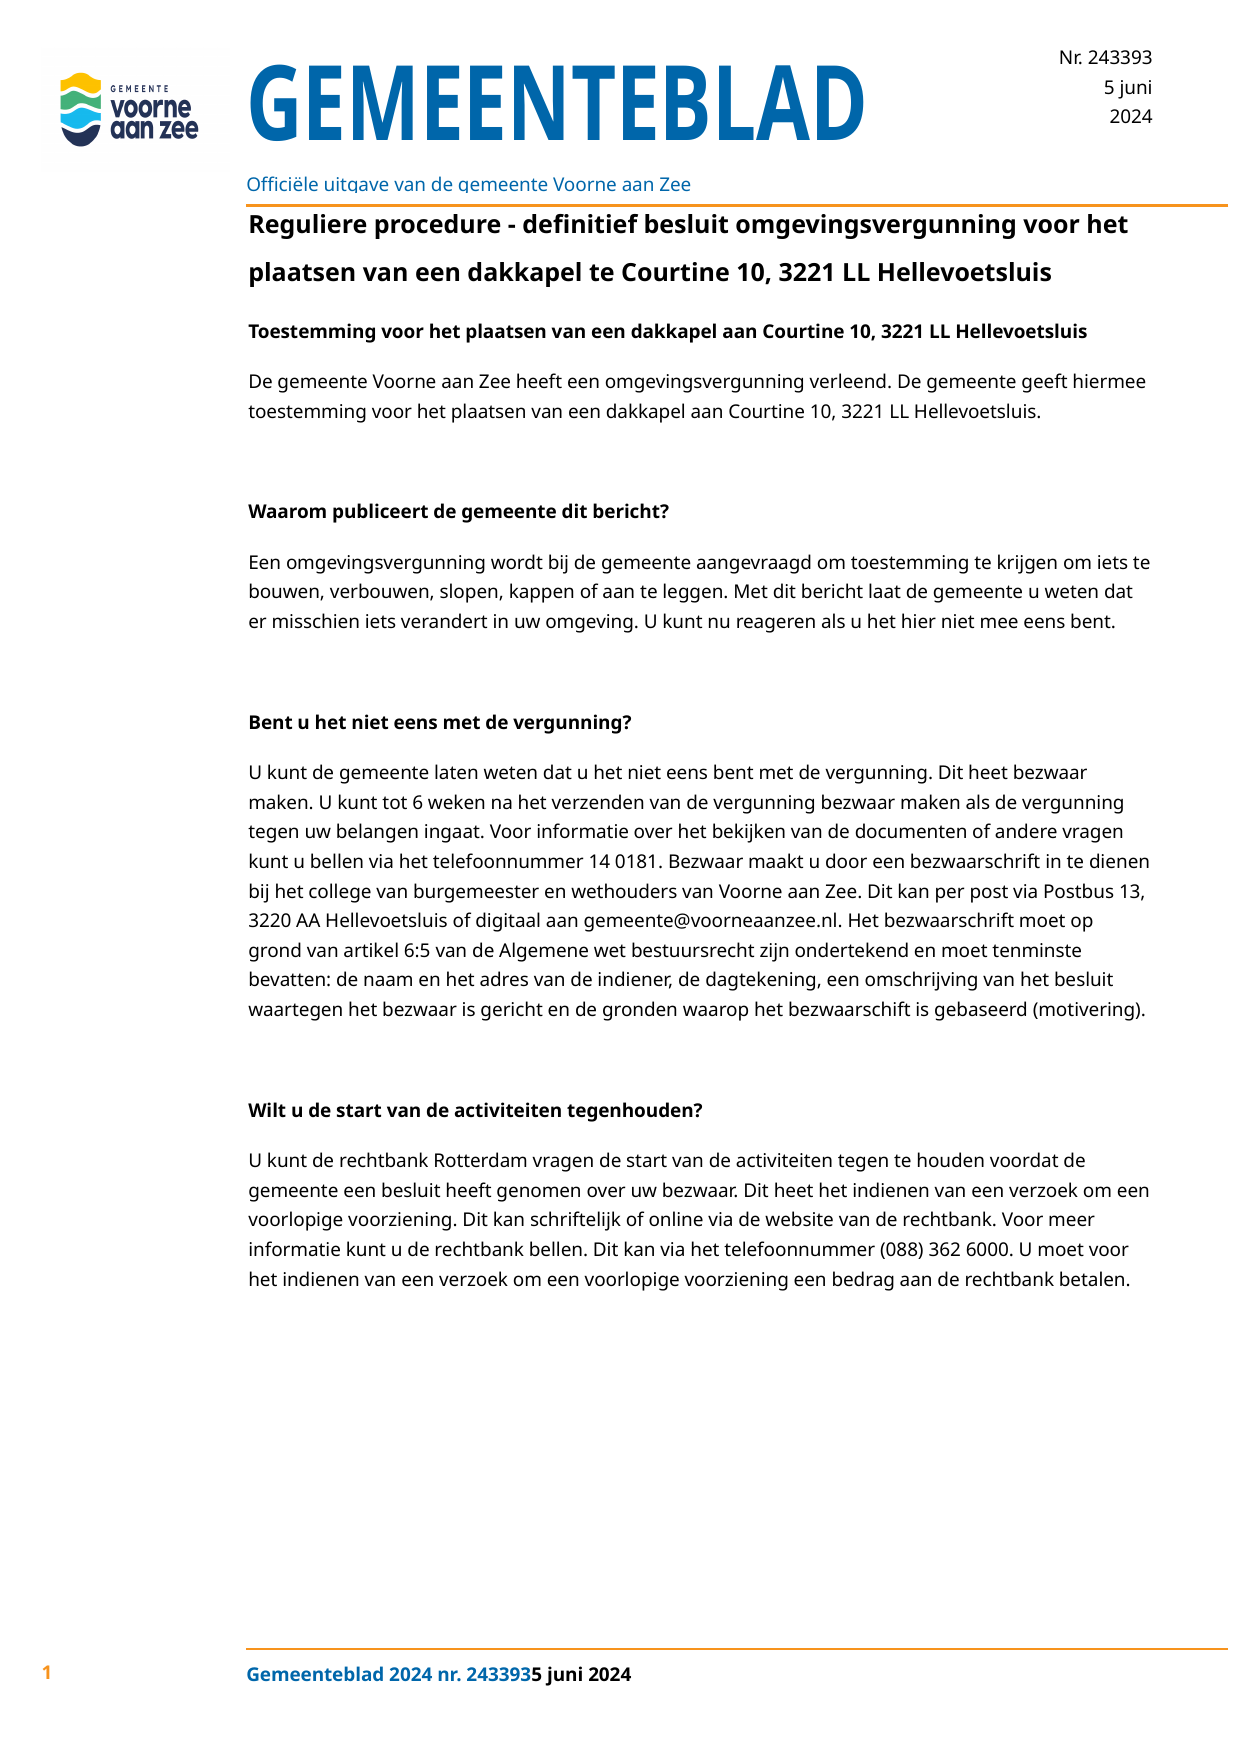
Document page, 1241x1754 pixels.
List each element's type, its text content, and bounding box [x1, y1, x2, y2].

text U kunt de gemeente laten weten dat u het niet eens bent met de vergunning. Dit heet bezwaar maken. U kunt tot 6 weken na het verzenden van de vergunning bezwaar maken als de vergunning tegen uw belangen ingaat. Voor informatie over het bekijken van de documenten of andere vragen kunt u bellen via het telefoonnummer 14 0181. Bezwaar maakt u door een bezwaarschrift in te dienen bij het college van burgemeester en wethouders van Voorne aan Zee. Dit kan per post via Postbus 13, 3220 AA Hellevoetsluis of digitaal aan gemeente@voorneaanzee.nl. Het bezwaarschrift moet op grond van artikel 6:5 van de Algemene wet bestuursrecht zijn ondertekend en moet tenminste bevatten: de naam en het adres van de indiener, de dagtekening, een omschrijving van het besluit waartegen het bezwaar is gericht en de gronden waarop het bezwaarschift is gebaseerd (motivering). [248, 759, 1152, 1022]
text Wilt u de start van de activiteiten tegenhouden? [248, 1097, 1152, 1123]
text Toestemming voor het plaatsen van een dakkapel aan Courtine 10, 3221 LL Hellevoetsluis [248, 318, 1152, 344]
text De gemeente Voorne aan Zee heeft een omgevingsvergunning verleend. De gemeente geeft hiermee toestemming voor het plaatsen van een dakkapel aan Courtine 10, 3221 LL Hellevoetsluis. [248, 368, 1152, 424]
text Bent u het niet eens met de vergunning? [248, 709, 1152, 735]
text Reguliere procedure - definitief besluit omgevingsvergunning voor het plaatsen van een dakkapel te Courtine 10, 3221 LL Hellevoetsluis [248, 207, 1152, 288]
text Een omgevingsvergunning wordt bij de gemeente aangevraagd om toestemming te krijgen om iets te bouwen, verbouwen, slopen, kappen of aan te leggen. Met dit bericht laat de gemeente u weten dat er misschien iets verandert in uw omgeving. U kunt nu reageren als u het hier niet mee eens bent. [248, 549, 1152, 634]
text Waarom publiceert de gemeente dit bericht? [248, 499, 1152, 524]
picture [41, 47, 231, 172]
text U kunt de rechtbank Rotterdam vragen de start van de activiteiten tegen te houden voordat de gemeente een besluit heeft genomen over uw bezwaar. Dit heet het indienen van een verzoek om een voorlopige voorziening. Dit kan schriftelijk of online via de website van de rechtbank. Voor meer informatie kunt u de rechtbank bellen. Dit kan via het telefoonnummer (088) 362 6000. U moet voor het indienen van een verzoek om een voorlopige voorziening een bedrag aan de rechtbank betalen. [248, 1147, 1152, 1292]
